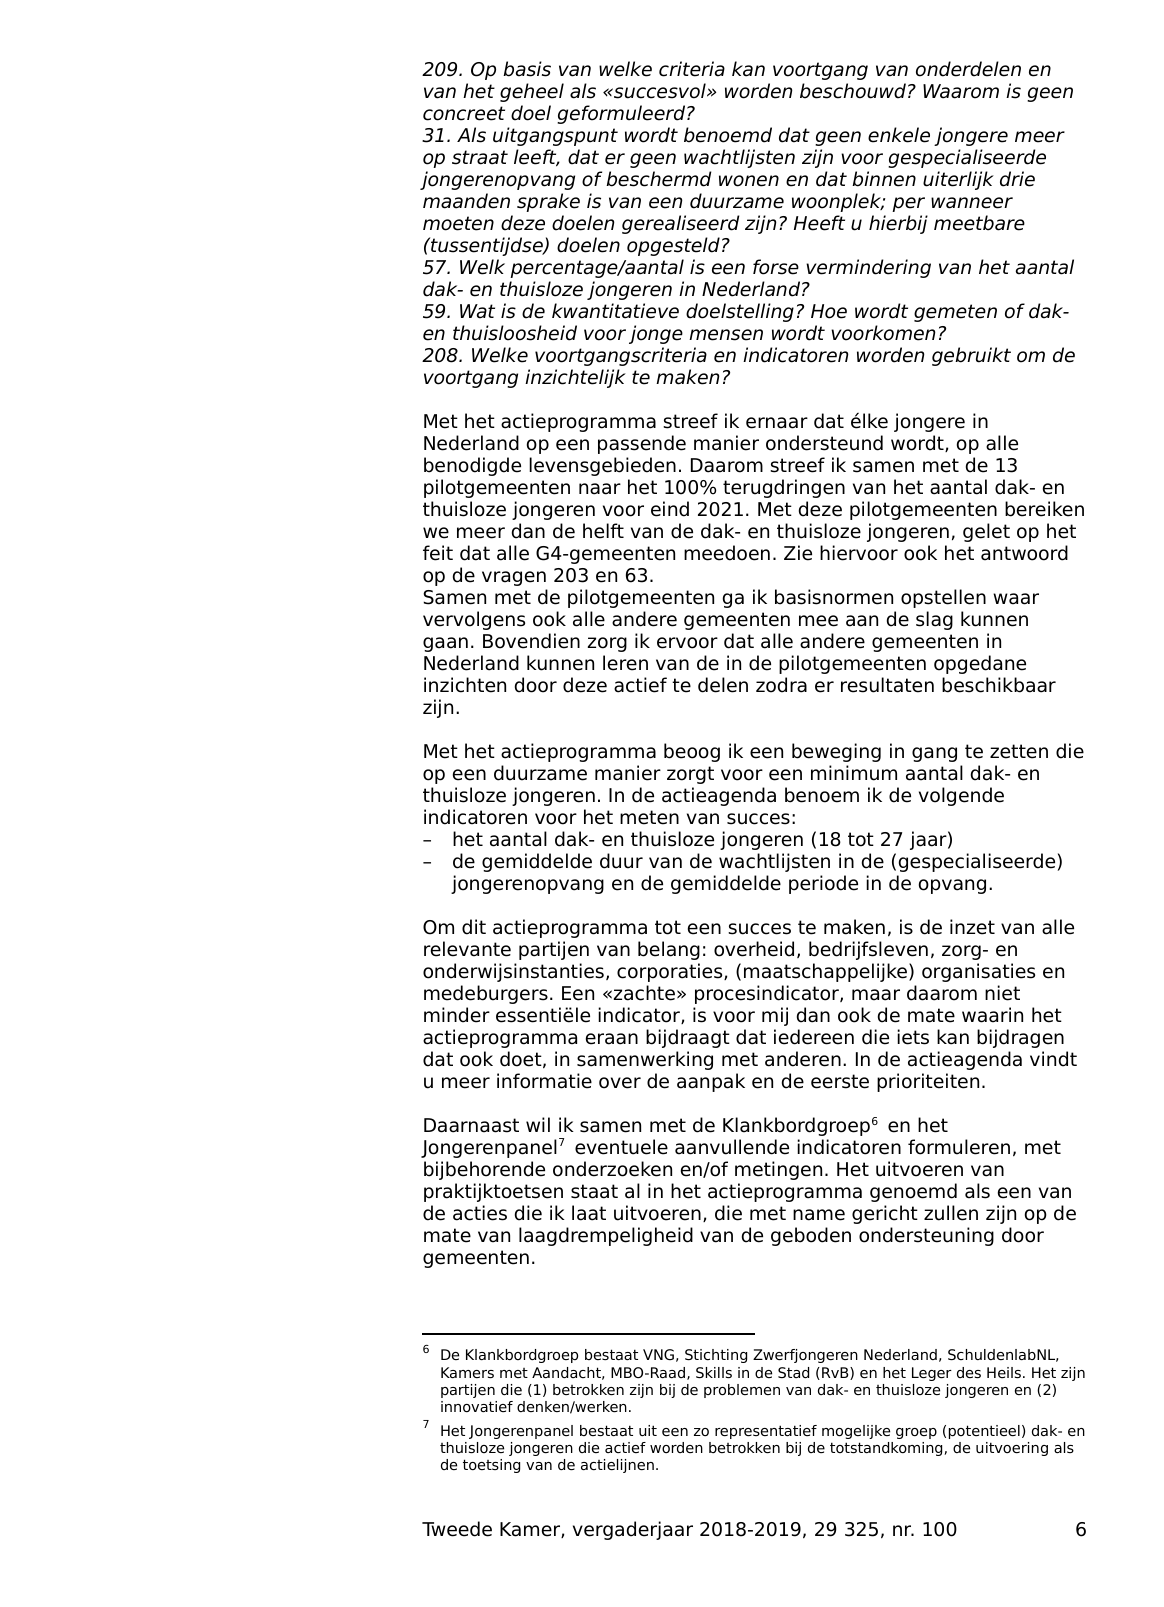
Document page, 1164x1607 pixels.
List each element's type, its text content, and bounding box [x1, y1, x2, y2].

text 208. Welke voortgangscriteria en indicatoren worden gebruikt om de voortgang inzichtelijk te maken? [422, 345, 1087, 389]
text Met het actieprogramma streef ik ernaar dat élke jongere in Nederland op een passende manier ondersteund wordt, op alle benodigde levensgebieden. Daarom streef ik samen met de 13 pilotgemeenten naar het 100% terugdringen van het aantal dak- en thuisloze jongeren voor eind 2021. Met deze pilotgemeenten bereiken we meer dan de helft van de dak- en thuisloze jongeren, gelet op het feit dat alle G4-gemeenten meedoen. Zie hiervoor ook het antwoord op de vragen 203 en 63. [422, 411, 1087, 587]
text Met het actieprogramma beoog ik een beweging in gang te zetten die op een duurzame manier zorgt voor een minimum aantal dak- en thuisloze jongeren. In de actieagenda benoem ik de volgende indicatoren voor het meten van succes: [422, 741, 1087, 829]
text Het Jongerenpanel bestaat uit een zo representatief mogelijke groep (potentieel) dak- en thuisloze jongeren die actief worden betrokken bij de totstandkoming, de uitvoering als de toetsing van de actielijnen. [422, 1418, 1087, 1474]
text – de gemiddelde duur van de wachtlijsten in de (gespecialiseerde) jongerenopvang en de gemiddelde periode in de opvang. [422, 851, 1087, 895]
text De Klankbordgroep bestaat VNG, Stichting Zwerfjongeren Nederland, SchuldenlabNL, Kamers met Aandacht, MBO-Raad, Skills in de Stad (RvB) en het Leger des Heils. Het zijn partijen die (1) betrokken zijn bij de problemen van dak- en thuisloze jongeren en (2) innovatief denken/werken. [422, 1343, 1087, 1416]
text 31. Als uitgangspunt wordt benoemd dat geen enkele jongere meer op straat leeft, dat er geen wachtlijsten zijn voor gespecialiseerde jongerenopvang of beschermd wonen en dat binnen uiterlijk drie maanden sprake is van een duurzame woonplek; per wanneer moeten deze doelen gerealiseerd zijn? Heeft u hierbij meetbare (tussentijdse) doelen opgesteld? [422, 125, 1087, 257]
text 57. Welk percentage/aantal is een forse vermindering van het aantal dak- en thuisloze jongeren in Nederland? [422, 257, 1087, 301]
text – het aantal dak- en thuisloze jongeren (18 tot 27 jaar) [422, 829, 1087, 851]
text Samen met de pilotgemeenten ga ik basisnormen opstellen waar vervolgens ook alle andere gemeenten mee aan de slag kunnen gaan. Bovendien zorg ik ervoor dat alle andere gemeenten in Nederland kunnen leren van de in de pilotgemeenten opgedane inzichten door deze actief te delen zodra er resultaten beschikbaar zijn. [422, 587, 1087, 719]
text Om dit actieprogramma tot een succes te maken, is de inzet van alle relevante partijen van belang: overheid, bedrijfsleven, zorg- en onderwijsinstanties, corporaties, (maatschappelijke) organisaties en medeburgers. Een «zachte» procesindicator, maar daarom niet minder essentiële indicator, is voor mij dan ook de mate waarin het actieprogramma eraan bijdraagt dat iedereen die iets kan bijdragen dat ook doet, in samenwerking met anderen. In de actieagenda vindt u meer informatie over de aanpak en de eerste prioriteiten. [422, 917, 1087, 1093]
text 209. Op basis van welke criteria kan voortgang van onderdelen en van het geheel als «succesvol» worden beschouwd? Waarom is geen concreet doel geformuleerd? [422, 59, 1087, 125]
text Daarnaast wil ik samen met de Klankbordgroep en het Jongerenpanel eventuele aanvullende indicatoren formuleren, met bijbehorende onderzoeken en/of metingen. Het uitvoeren van praktijktoetsen staat al in het actieprogramma genoemd als een van de acties die ik laat uitvoeren, die met name gericht zullen zijn op de mate van laagdrempeligheid van de geboden ondersteuning door gemeenten. [422, 1115, 1087, 1269]
text 59. Wat is de kwantitatieve doelstelling? Hoe wordt gemeten of dak- en thuisloosheid voor jonge mensen wordt voorkomen? [422, 301, 1087, 345]
